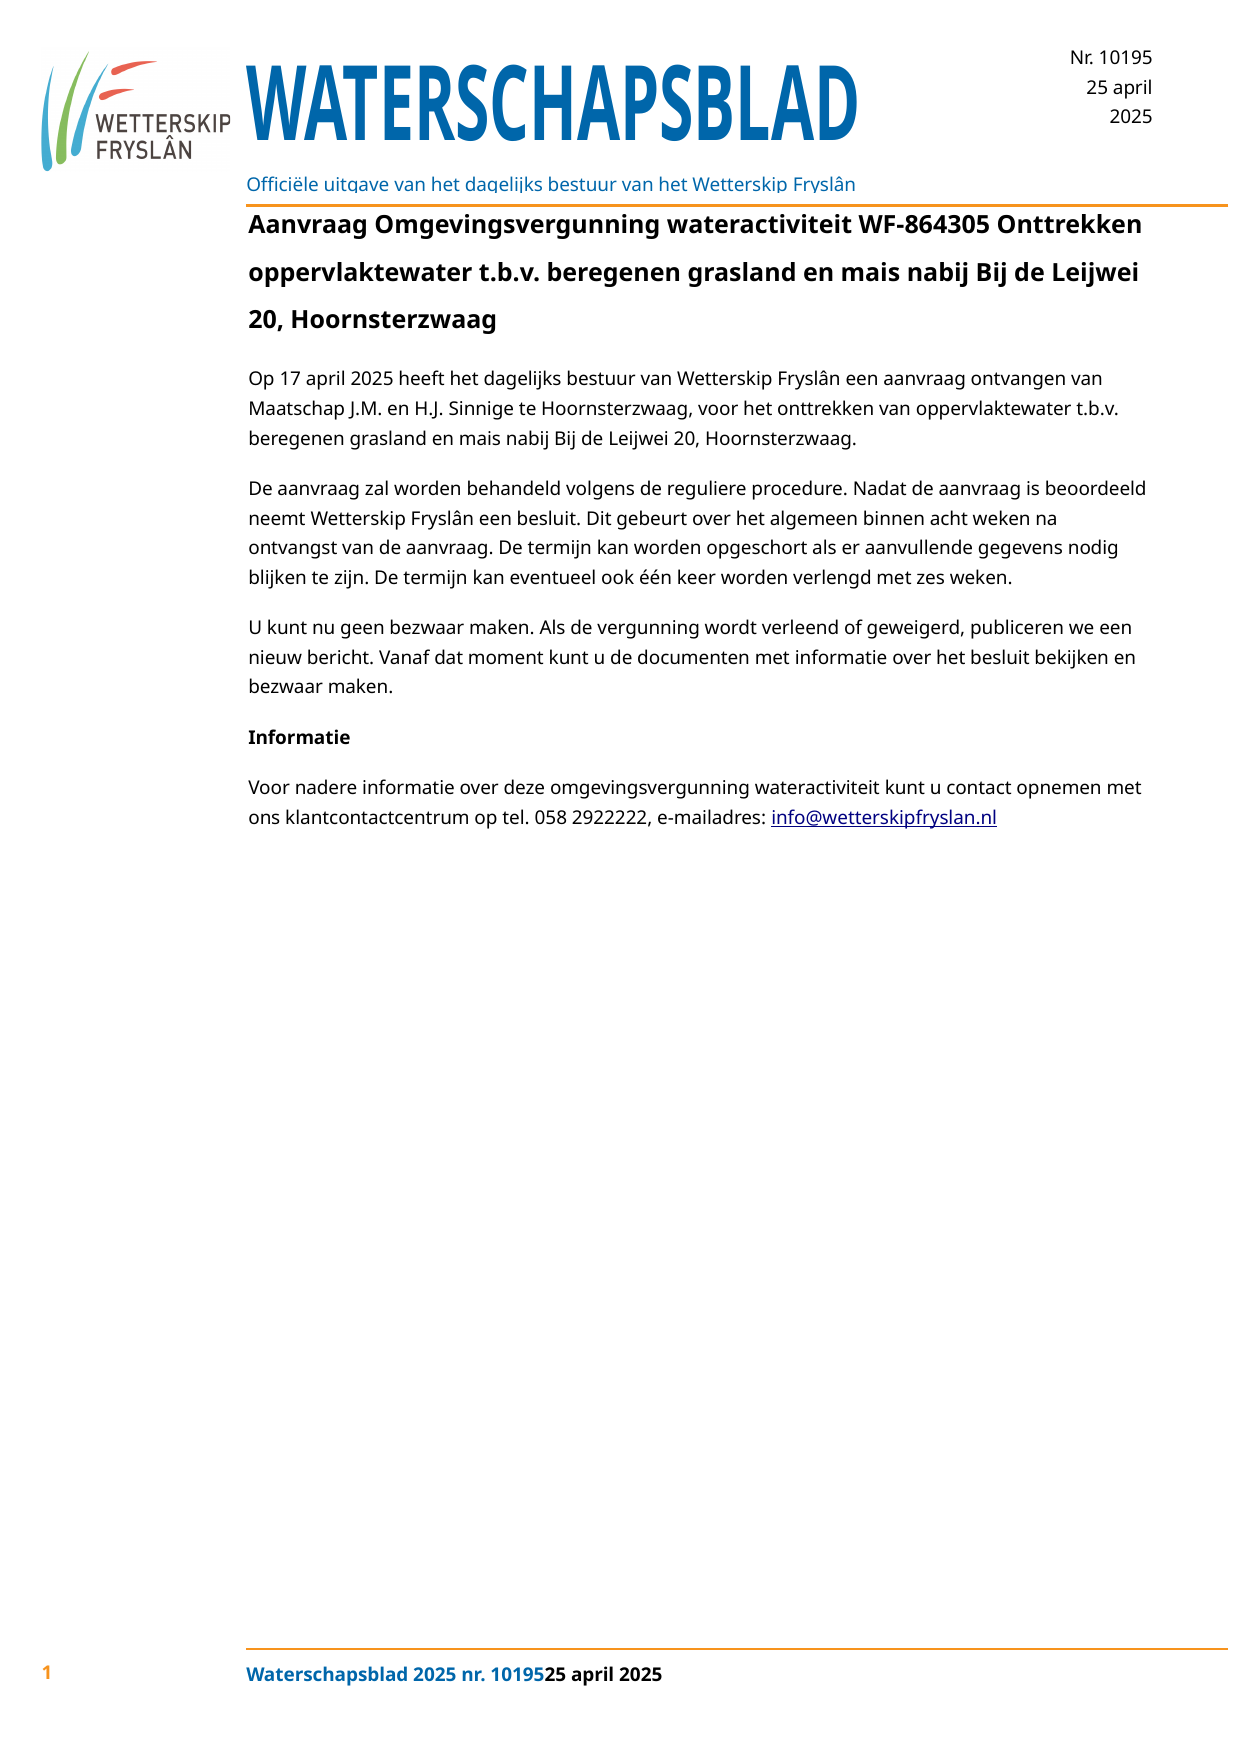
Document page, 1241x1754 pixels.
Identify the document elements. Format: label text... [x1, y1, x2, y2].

text Aanvraag Omgevingsvergunning wateractiviteit WF-864305 Onttrekken oppervlaktewater t.b.v. beregenen grasland en mais nabij Bij de Leijwei 20, Hoornsterzwaag [248, 207, 1152, 336]
text Voor nadere informatie over deze omgevingsvergunning wateractiviteit kunt u contact opnemen met ons klantcontactcentrum op tel. 058 2922222, e-mailadres: info@wetterskipfryslan.nl [248, 774, 1152, 829]
text Informatie [248, 724, 1152, 749]
text U kunt nu geen bezwaar maken. Als de vergunning wordt verleend of geweigerd, publiceren we een nieuw bericht. Vanaf dat moment kunt u de documenten met informatie over het besluit bekijken en bezwaar maken. [248, 614, 1152, 699]
text De aanvraag zal worden behandeld volgens de reguliere procedure. Nadat de aanvraag is beoordeeld neemt Wetterskip Fryslân een besluit. Dit gebeurt over het algemeen binnen acht weken na ontvangst van de aanvraag. De termijn kan worden opgeschort als er aanvullende gegevens nodig blijken te zijn. De termijn kan eventueel ook één keer worden verlengd met zes weken. [248, 475, 1152, 589]
picture [41, 47, 231, 172]
text Op 17 april 2025 heeft het dagelijks bestuur van Wetterskip Fryslân een aanvraag ontvangen van Maatschap J.M. en H.J. Sinnige te Hoornsterzwaag, voor het onttrekken van oppervlaktewater t.b.v. beregenen grasland en mais nabij Bij de Leijwei 20, Hoornsterzwaag. [248, 366, 1152, 450]
